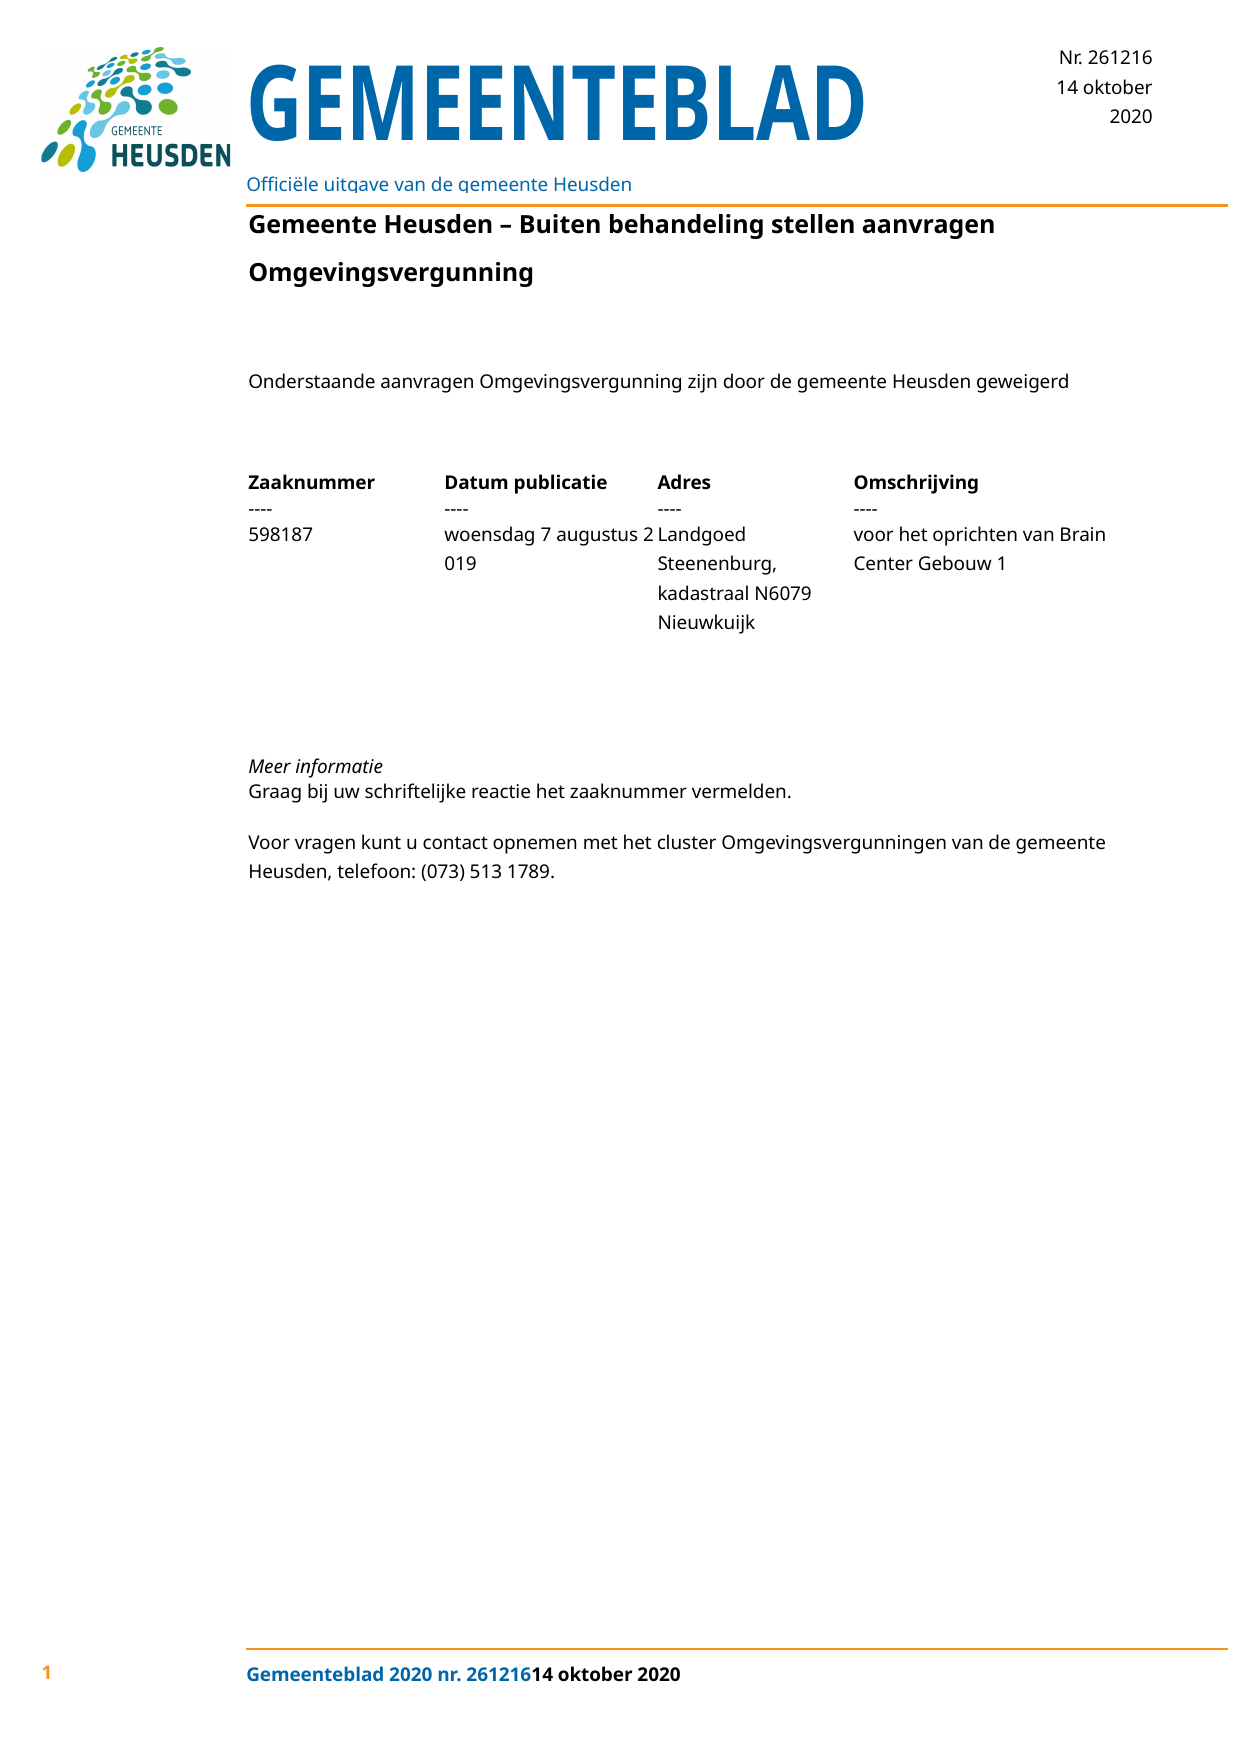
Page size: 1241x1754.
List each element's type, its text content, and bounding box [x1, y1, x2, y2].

text Gemeente Heusden – Buiten behandeling stellen aanvragen Omgevingsvergunning [248, 207, 1152, 288]
picture [41, 47, 231, 172]
text Onderstaande aanvragen Omgevingsvergunning zijn door de gemeente Heusden geweigerd [248, 368, 1152, 394]
table_cell voor het oprichten van Brain Center Gebouw 1 [853, 521, 1152, 635]
table_header Datum publicatie [444, 469, 657, 495]
table_header Adres [657, 469, 853, 495]
table_cell ---- [853, 495, 1152, 521]
table_cell ---- [444, 495, 657, 521]
table_cell ---- [248, 495, 444, 521]
table_cell 598187 [248, 521, 444, 635]
text Meer informatie [248, 753, 1152, 778]
text Voor vragen kunt u contact opnemen met het cluster Omgevingsvergunningen van de gemeente Heusden, telefoon: (073) 513 1789. [248, 829, 1152, 884]
table_cell woensdag 7 augustus 2019 [444, 521, 657, 635]
table_cell Landgoed Steenenburg, kadastraal N6079 Nieuwkuijk [657, 521, 853, 635]
table_header Zaaknummer [248, 469, 444, 495]
table_header Omschrijving [853, 469, 1152, 495]
table_cell ---- [657, 495, 853, 521]
text Graag bij uw schriftelijke reactie het zaaknummer vermelden. [248, 778, 1152, 804]
